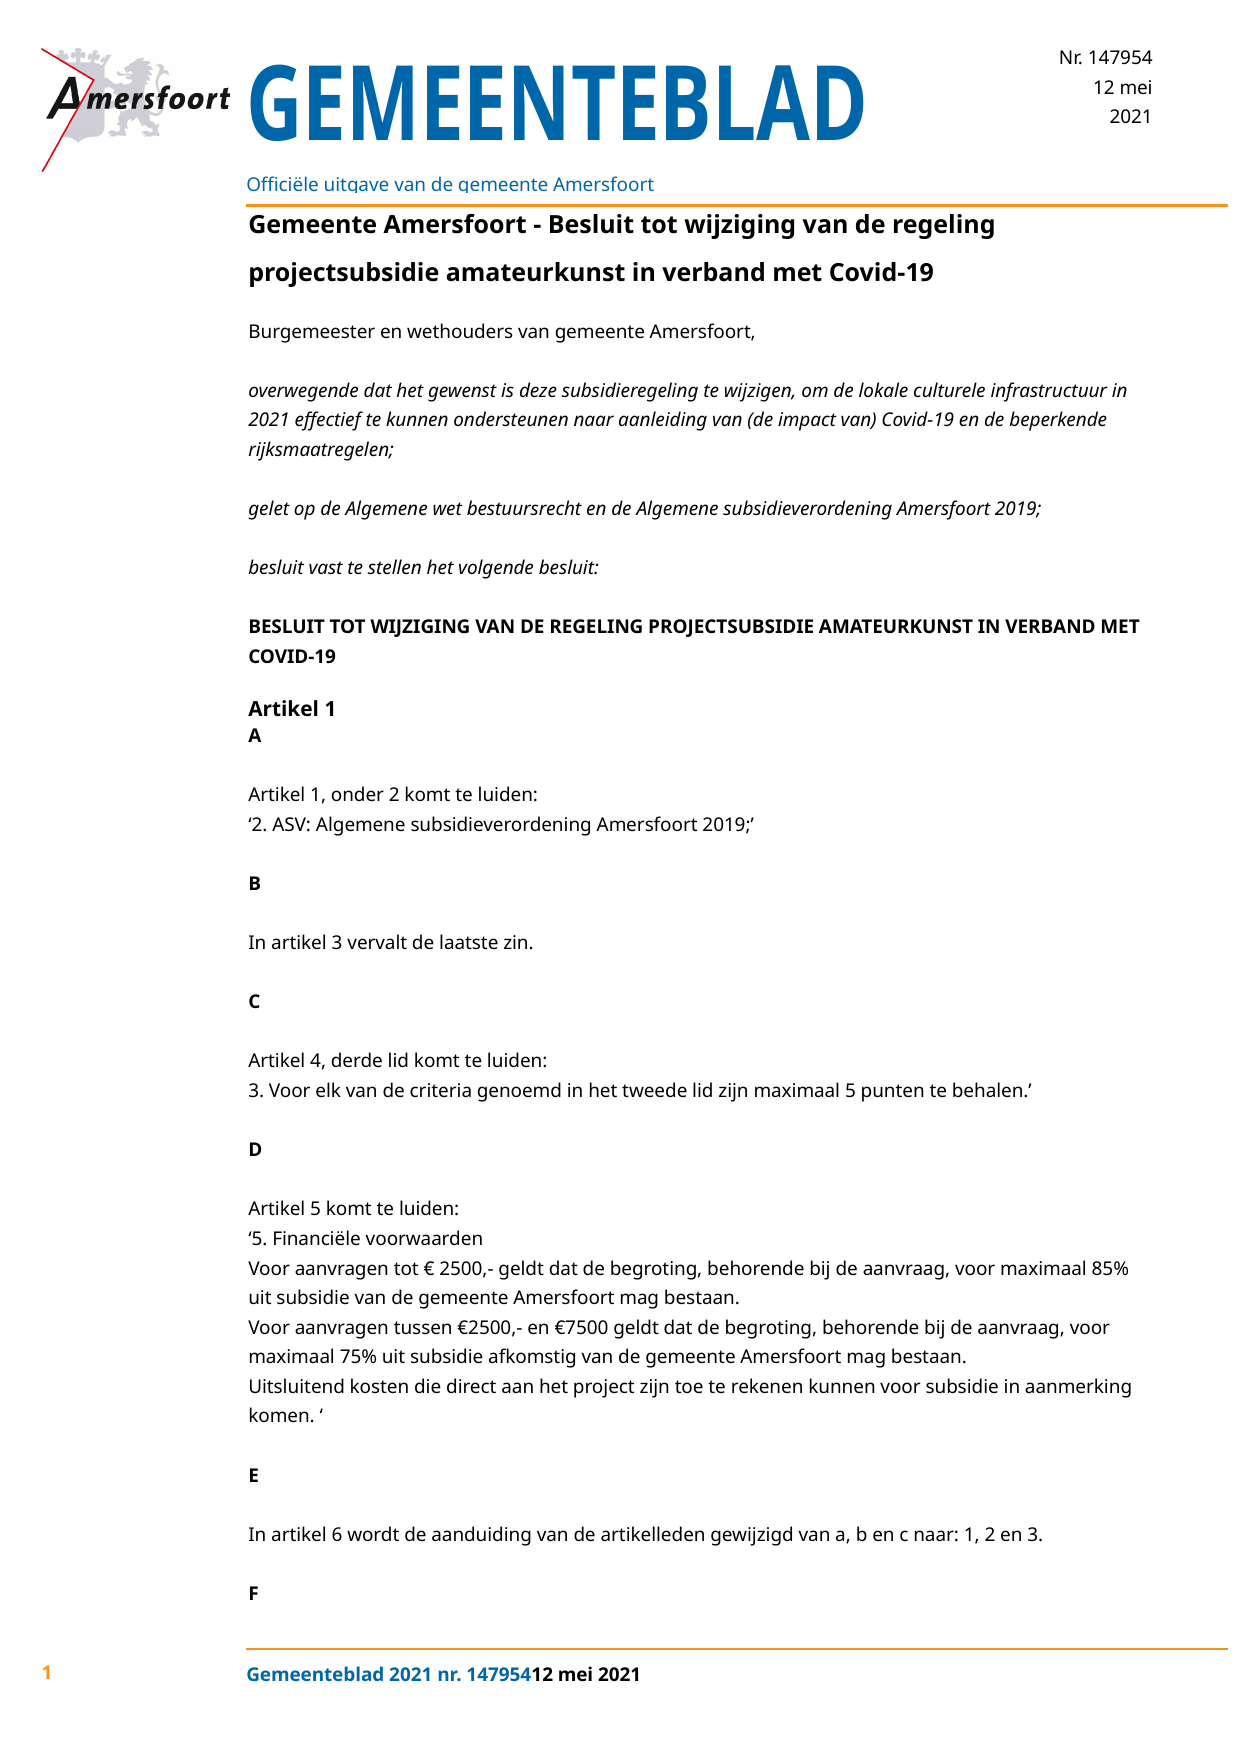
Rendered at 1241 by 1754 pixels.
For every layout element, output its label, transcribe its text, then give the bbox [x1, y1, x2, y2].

text ‘5. Financiële voorwaarden [248, 1225, 1152, 1251]
text In artikel 3 vervalt de laatste zin. [248, 929, 1152, 955]
text B [248, 870, 1152, 896]
picture [41, 47, 231, 172]
text D [248, 1136, 1152, 1162]
text Uitsluitend kosten die direct aan het project zijn toe te rekenen kunnen voor subsidie in aanmerking komen. ‘ [248, 1373, 1152, 1428]
text Gemeente Amersfoort - Besluit tot wijziging van de regeling projectsubsidie amateurkunst in verband met Covid-19 [248, 207, 1152, 288]
text overwegende dat het gewenst is deze subsidieregeling te wijzigen, om de lokale culturele infrastructuur in 2021 effectief te kunnen ondersteunen naar aanleiding van (de impact van) Covid-19 en de beperkende rijksmaatregelen; [248, 377, 1152, 462]
text 3. Voor elk van de criteria genoemd in het tweede lid zijn maximaal 5 punten te behalen.’ [248, 1077, 1152, 1103]
text Voor aanvragen tussen €2500,- en €7500 geldt dat de begroting, behorende bij de aanvraag, voor maximaal 75% uit subsidie afkomstig van de gemeente Amersfoort mag bestaan. [248, 1314, 1152, 1369]
text besluit vast te stellen het volgende besluit: [248, 554, 1152, 580]
text Artikel 1, onder 2 komt te luiden: [248, 781, 1152, 807]
text C [248, 988, 1152, 1014]
text A [248, 722, 1152, 748]
text BESLUIT TOT WIJZIGING VAN DE REGELING PROJECTSUBSIDIE AMATEURKUNST IN VERBAND MET COVID-19 [248, 614, 1152, 669]
text Voor aanvragen tot € 2500,- geldt dat de begroting, behorende bij de aanvraag, voor maximaal 85% uit subsidie van de gemeente Amersfoort mag bestaan. [248, 1255, 1152, 1310]
text Artikel 4, derde lid komt te luiden: [248, 1048, 1152, 1073]
text F [248, 1580, 1152, 1606]
text E [248, 1462, 1152, 1487]
text Artikel 1 [248, 694, 1152, 722]
text Artikel 5 komt te luiden: [248, 1196, 1152, 1221]
text Burgemeester en wethouders van gemeente Amersfoort, [248, 318, 1152, 344]
text In artikel 6 wordt de aanduiding van de artikelleden gewijzigd van a, b en c naar: 1, 2 en 3. [248, 1521, 1152, 1547]
text gelet op de Algemene wet bestuursrecht en de Algemene subsidieverordening Amersfoort 2019; [248, 495, 1152, 521]
text ‘2. ASV: Algemene subsidieverordening Amersfoort 2019;’ [248, 811, 1152, 837]
